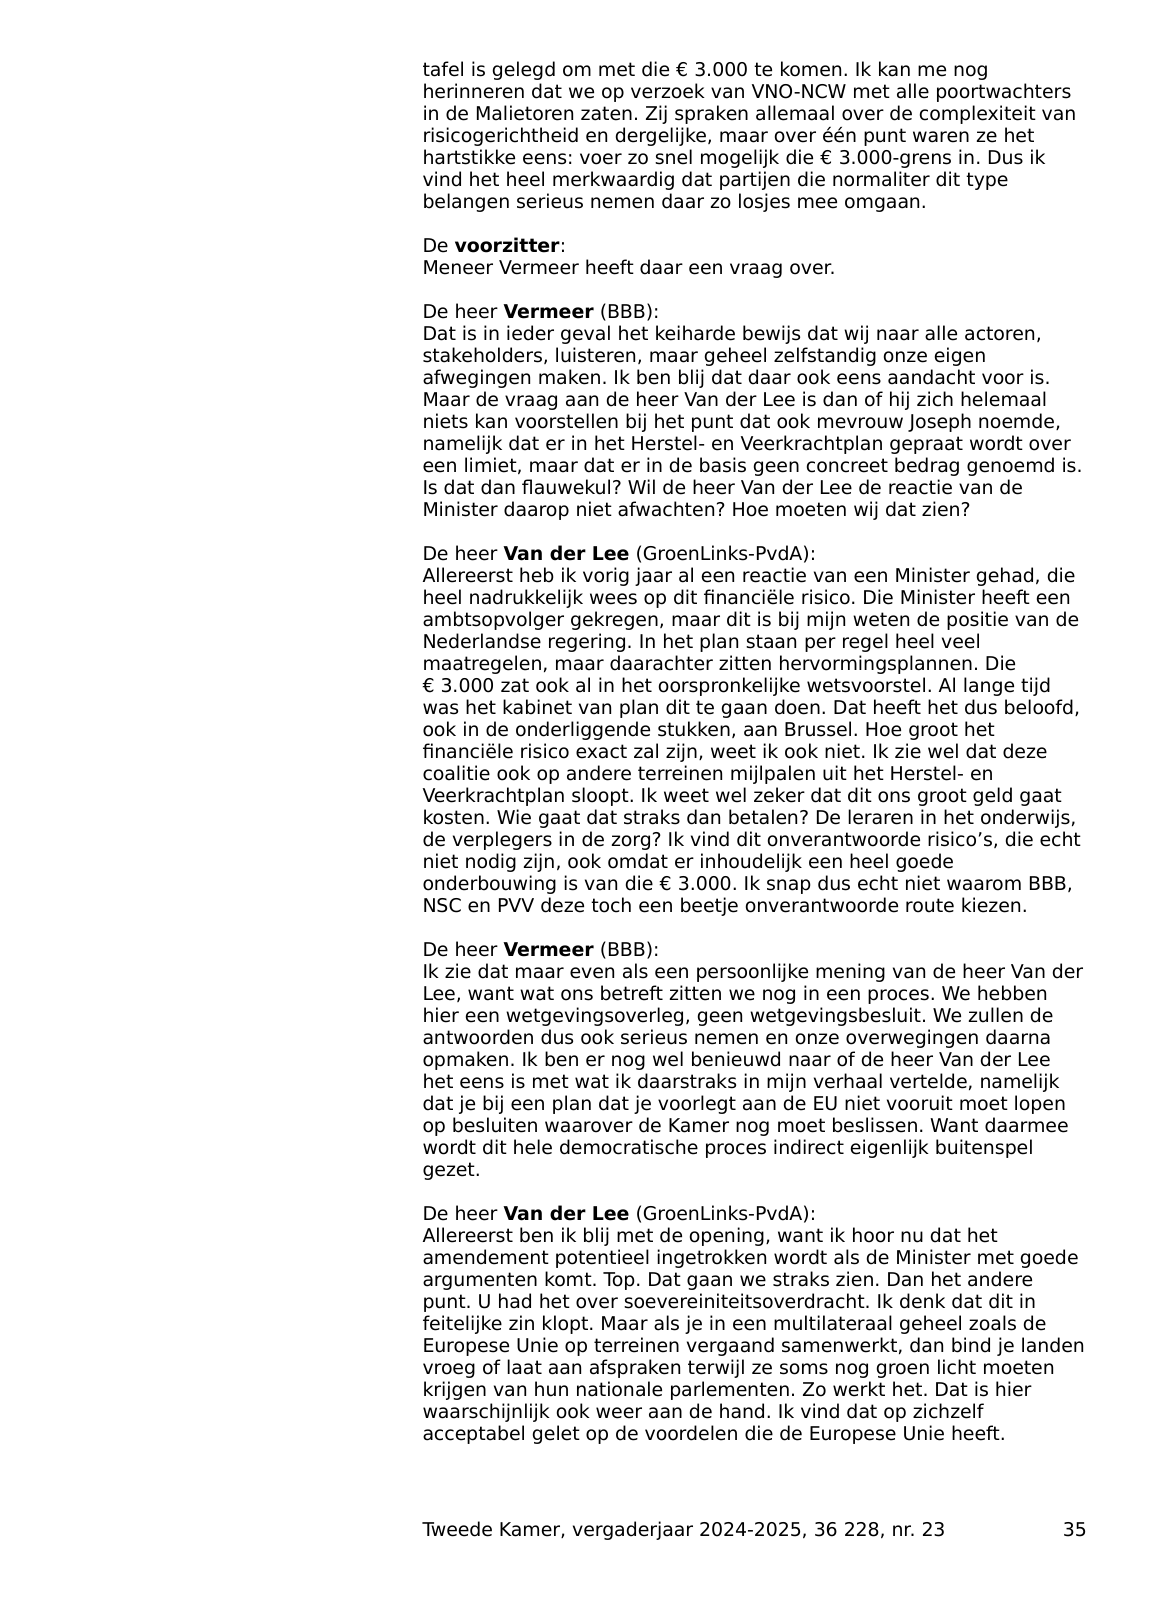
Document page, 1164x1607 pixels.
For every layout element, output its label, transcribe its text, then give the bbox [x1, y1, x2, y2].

text Allereerst heb ik vorig jaar al een reactie van een Minister gehad, die heel nadrukkelijk wees op dit financiële risico. Die Minister heeft een ambtsopvolger gekregen, maar dit is bij mijn weten de positie van de Nederlandse regering. In het plan staan per regel heel veel maatregelen, maar daarachter zitten hervormingsplannen. Die € 3.000 zat ook al in het oorspronkelijke wetsvoorstel. Al lange tijd was het kabinet van plan dit te gaan doen. Dat heeft het dus beloofd, ook in de onderliggende stukken, aan Brussel. Hoe groot het financiële risico exact zal zijn, weet ik ook niet. Ik zie wel dat deze coalitie ook op andere terreinen mijlpalen uit het Herstel- en Veerkrachtplan sloopt. Ik weet wel zeker dat dit ons groot geld gaat kosten. Wie gaat dat straks dan betalen? De leraren in het onderwijs, de verplegers in de zorg? Ik vind dit onverantwoorde risico’s, die echt niet nodig zijn, ook omdat er inhoudelijk een heel goede onderbouwing is van die € 3.000. Ik snap dus echt niet waarom BBB, NSC en PVV deze toch een beetje onverantwoorde route kiezen. [422, 565, 1087, 917]
text tafel is gelegd om met die € 3.000 te komen. Ik kan me nog herinneren dat we op verzoek van VNO-NCW met alle poortwachters in de Malietoren zaten. Zij spraken allemaal over de complexiteit van risicogerichtheid en dergelijke, maar over één punt waren ze het hartstikke eens: voer zo snel mogelijk die € 3.000-grens in. Dus ik vind het heel merkwaardig dat partijen die normaliter dit type belangen serieus nemen daar zo losjes mee omgaan. [422, 59, 1087, 213]
text De heer Vermeer (BBB): [422, 301, 1087, 323]
text De heer Van der Lee (GroenLinks-PvdA): [422, 1203, 1087, 1225]
text Dat is in ieder geval het keiharde bewijs dat wij naar alle actoren, stakeholders, luisteren, maar geheel zelfstandig onze eigen afwegingen maken. Ik ben blij dat daar ook eens aandacht voor is. Maar de vraag aan de heer Van der Lee is dan of hij zich helemaal niets kan voorstellen bij het punt dat ook mevrouw Joseph noemde, namelijk dat er in het Herstel- en Veerkrachtplan gepraat wordt over een limiet, maar dat er in de basis geen concreet bedrag genoemd is. Is dat dan flauwekul? Wil de heer Van der Lee de reactie van de Minister daarop niet afwachten? Hoe moeten wij dat zien? [422, 323, 1087, 521]
text De heer Vermeer (BBB): [422, 939, 1087, 961]
text Ik zie dat maar even als een persoonlijke mening van de heer Van der Lee, want wat ons betreft zitten we nog in een proces. We hebben hier een wetgevingsoverleg, geen wetgevingsbesluit. We zullen de antwoorden dus ook serieus nemen en onze overwegingen daarna opmaken. Ik ben er nog wel benieuwd naar of de heer Van der Lee het eens is met wat ik daarstraks in mijn verhaal vertelde, namelijk dat je bij een plan dat je voorlegt aan de EU niet vooruit moet lopen op besluiten waarover de Kamer nog moet beslissen. Want daarmee wordt dit hele democratische proces indirect eigenlijk buitenspel gezet. [422, 961, 1087, 1181]
text De voorzitter: [422, 235, 1087, 257]
text Meneer Vermeer heeft daar een vraag over. [422, 257, 1087, 279]
text De heer Van der Lee (GroenLinks-PvdA): [422, 543, 1087, 565]
text Allereerst ben ik blij met de opening, want ik hoor nu dat het amendement potentieel ingetrokken wordt als de Minister met goede argumenten komt. Top. Dat gaan we straks zien. Dan het andere punt. U had het over soevereiniteitsoverdracht. Ik denk dat dit in feitelijke zin klopt. Maar als je in een multilateraal geheel zoals de Europese Unie op terreinen vergaand samenwerkt, dan bind je landen vroeg of laat aan afspraken terwijl ze soms nog groen licht moeten krijgen van hun nationale parlementen. Zo werkt het. Dat is hier waarschijnlijk ook weer aan de hand. Ik vind dat op zichzelf acceptabel gelet op de voordelen die de Europese Unie heeft. [422, 1225, 1087, 1445]
